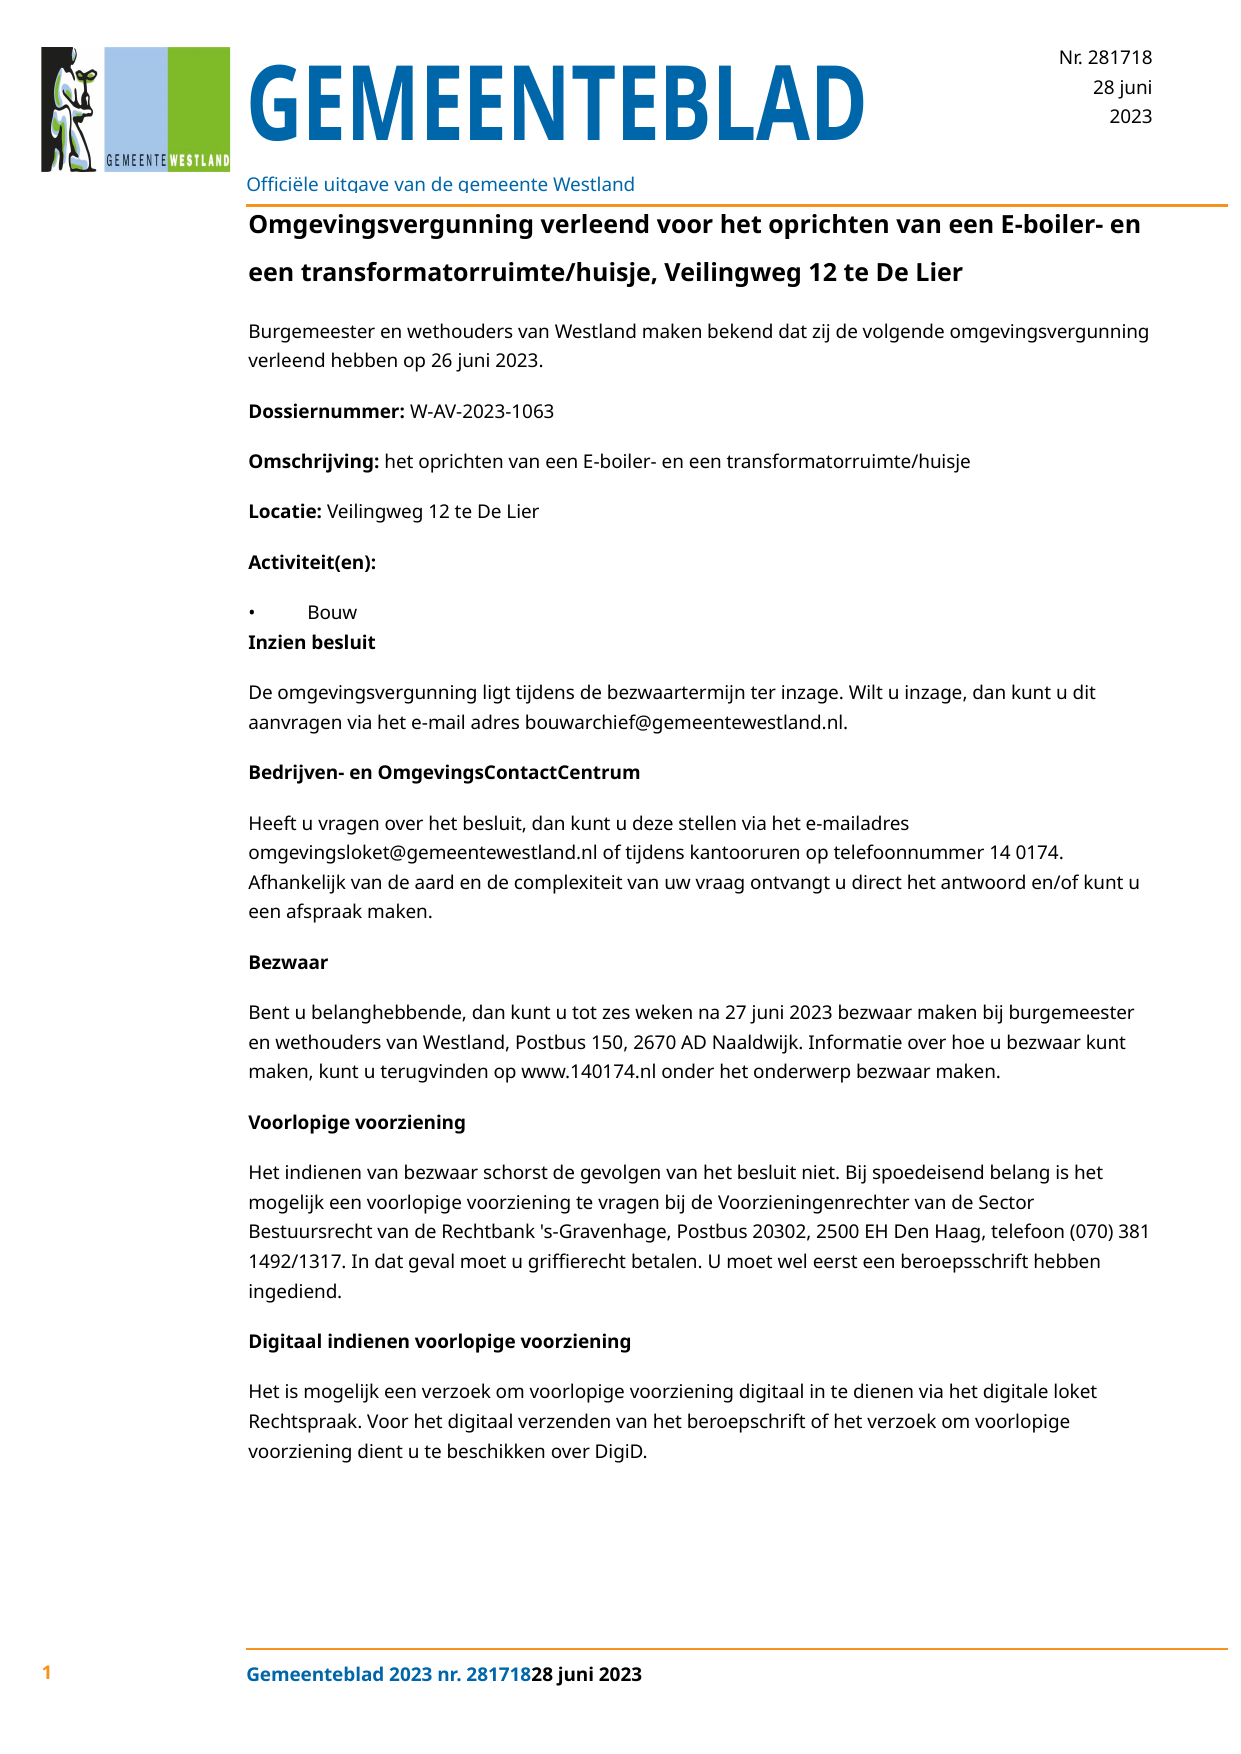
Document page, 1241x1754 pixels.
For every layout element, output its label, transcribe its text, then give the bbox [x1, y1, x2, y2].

text Inzien besluit [248, 629, 1152, 655]
text Dossiernummer: W-AV-2023-1063 [248, 398, 1152, 424]
text Het indienen van bezwaar schorst de gevolgen van het besluit niet. Bij spoedeisend belang is het mogelijk een voorlopige voorziening te vragen bij de Voorzieningenrechter van de Sector Bestuursrecht van de Rechtbank 's-Gravenhage, Postbus 20302, 2500 EH Den Haag, telefoon (070) 381 1492/1317. In dat geval moet u griffierecht betalen. U moet wel eerst een beroepsschrift hebben ingediend. [248, 1159, 1152, 1304]
list Bouw [248, 599, 1152, 625]
text De omgevingsvergunning ligt tijdens de bezwaartermijn ter inzage. Wilt u inzage, dan kunt u dit aanvragen via het e-mail adres bouwarchief@gemeentewestland.nl. [248, 679, 1152, 735]
text Het is mogelijk een verzoek om voorlopige voorziening digitaal in te dienen via het digitale loket Rechtspraak. Voor het digitaal verzenden van het beroepschrift of het verzoek om voorlopige voorziening dient u te beschikken over DigiD. [248, 1379, 1152, 1464]
text Voorlopige voorziening [248, 1109, 1152, 1135]
picture [41, 47, 231, 172]
text Bedrijven- en OmgevingsContactCentrum [248, 759, 1152, 785]
text Locatie: Veilingweg 12 te De Lier [248, 499, 1152, 524]
text Omgevingsvergunning verleend voor het oprichten van een E-boiler- en een transformatorruimte/huisje, Veilingweg 12 te De Lier [248, 207, 1152, 288]
text Omschrijving: het oprichten van een E-boiler- en een transformatorruimte/huisje [248, 448, 1152, 474]
text Digitaal indienen voorlopige voorziening [248, 1328, 1152, 1354]
text Activiteit(en): [248, 549, 1152, 575]
text Burgemeester en wethouders van Westland maken bekend dat zij de volgende omgevingsvergunning verleend hebben op 26 juni 2023. [248, 318, 1152, 373]
text Heeft u vragen over het besluit, dan kunt u deze stellen via het e-mailadres omgevingsloket@gemeentewestland.nl of tijdens kantooruren op telefoonnummer 14 0174. Afhankelijk van de aard en de complexiteit van uw vraag ontvangt u direct het antwoord en/of kunt u een afspraak maken. [248, 810, 1152, 924]
text Bezwaar [248, 949, 1152, 975]
text Bent u belanghebbende, dan kunt u tot zes weken na 27 juni 2023 bezwaar maken bij burgemeester en wethouders van Westland, Postbus 150, 2670 AD Naaldwijk. Informatie over hoe u bezwaar kunt maken, kunt u terugvinden op www.140174.nl onder het onderwerp bezwaar maken. [248, 999, 1152, 1084]
